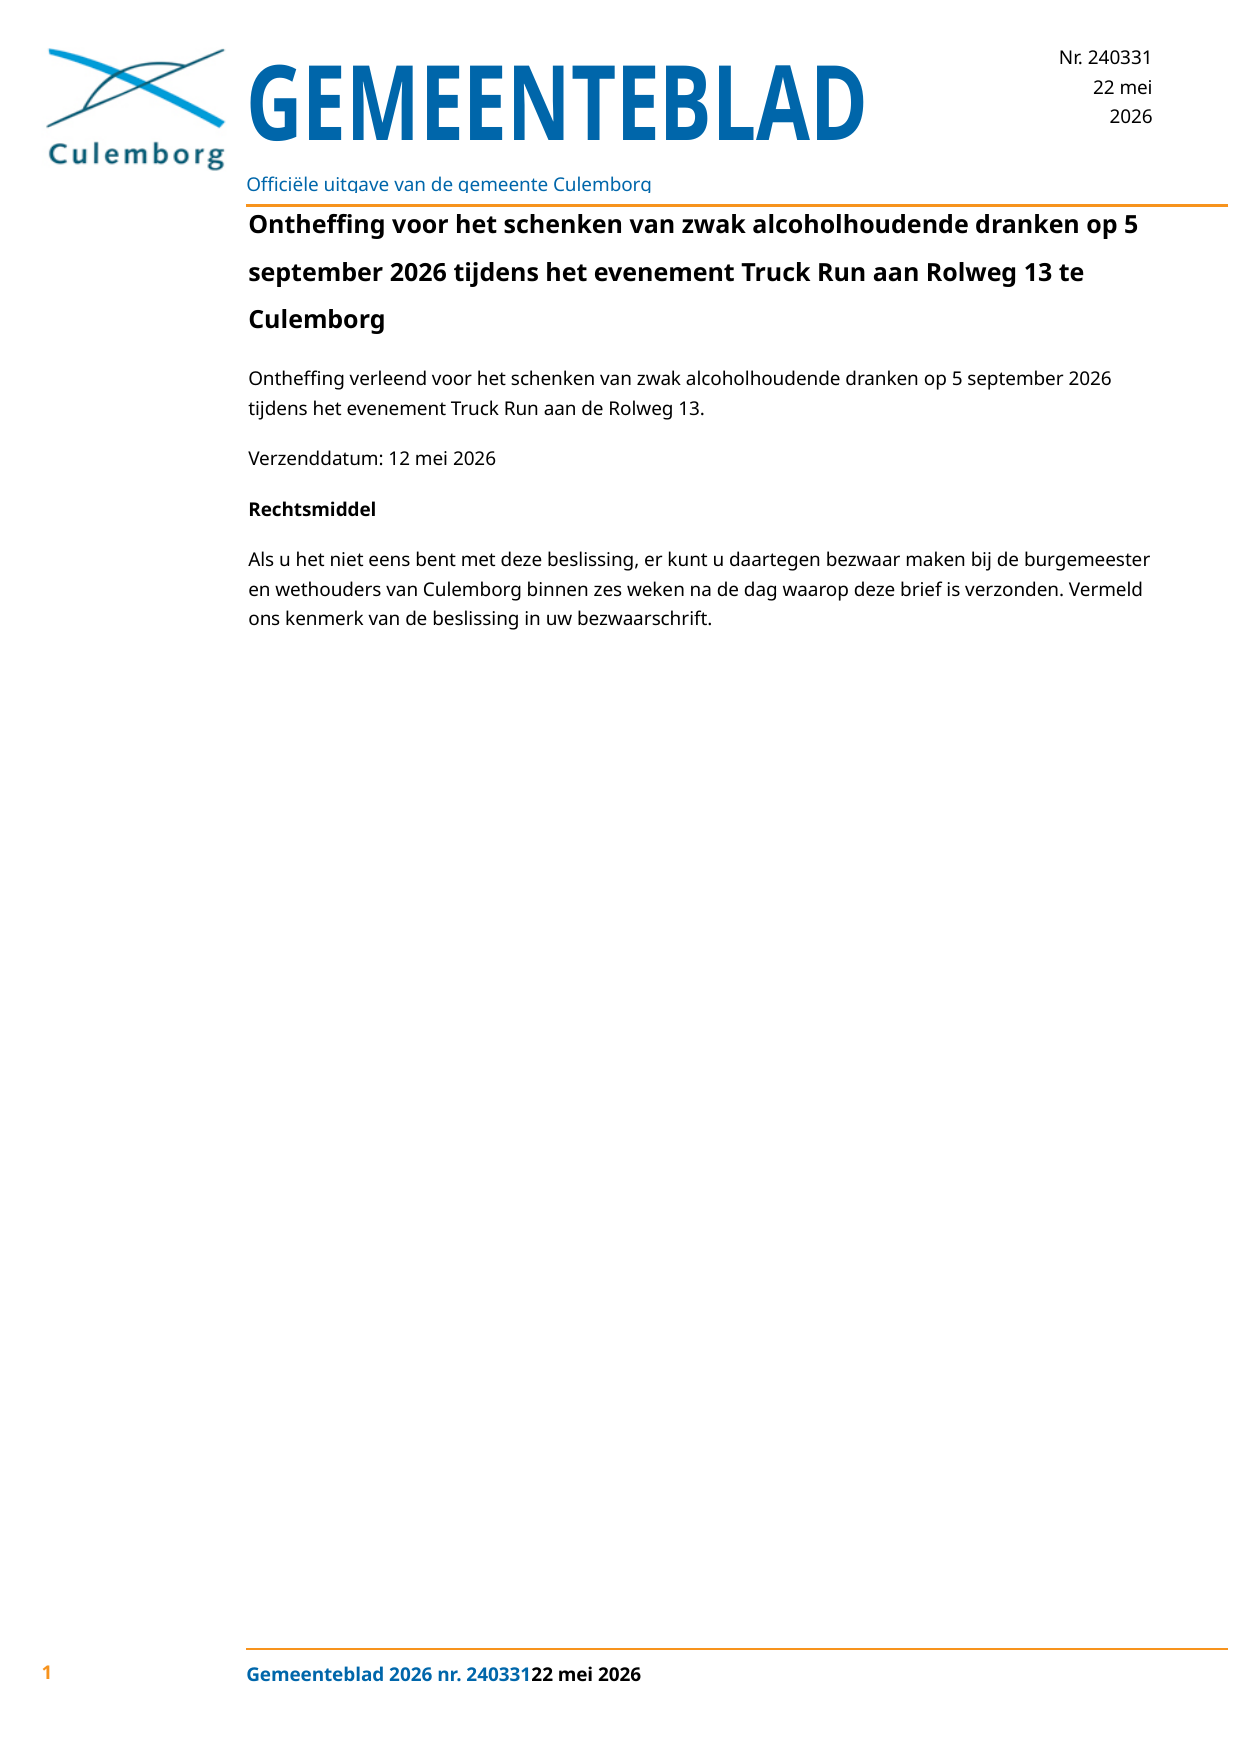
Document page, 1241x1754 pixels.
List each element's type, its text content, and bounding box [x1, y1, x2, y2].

text Ontheffing verleend voor het schenken van zwak alcoholhoudende dranken op 5 september 2026 tijdens het evenement Truck Run aan de Rolweg 13. [248, 366, 1152, 421]
text Als u het niet eens bent met deze beslissing, er kunt u daartegen bezwaar maken bij de burgemeester en wethouders van Culemborg binnen zes weken na de dag waarop deze brief is verzonden. Vermeld ons kenmerk van de beslissing in uw bezwaarschrift. [248, 546, 1152, 631]
picture [41, 47, 231, 172]
text Ontheffing voor het schenken van zwak alcoholhoudende dranken op 5 september 2026 tijdens het evenement Truck Run aan Rolweg 13 te Culemborg [248, 207, 1152, 336]
text Verzenddatum: 12 mei 2026 [248, 446, 1152, 471]
text Rechtsmiddel [248, 496, 1152, 522]
